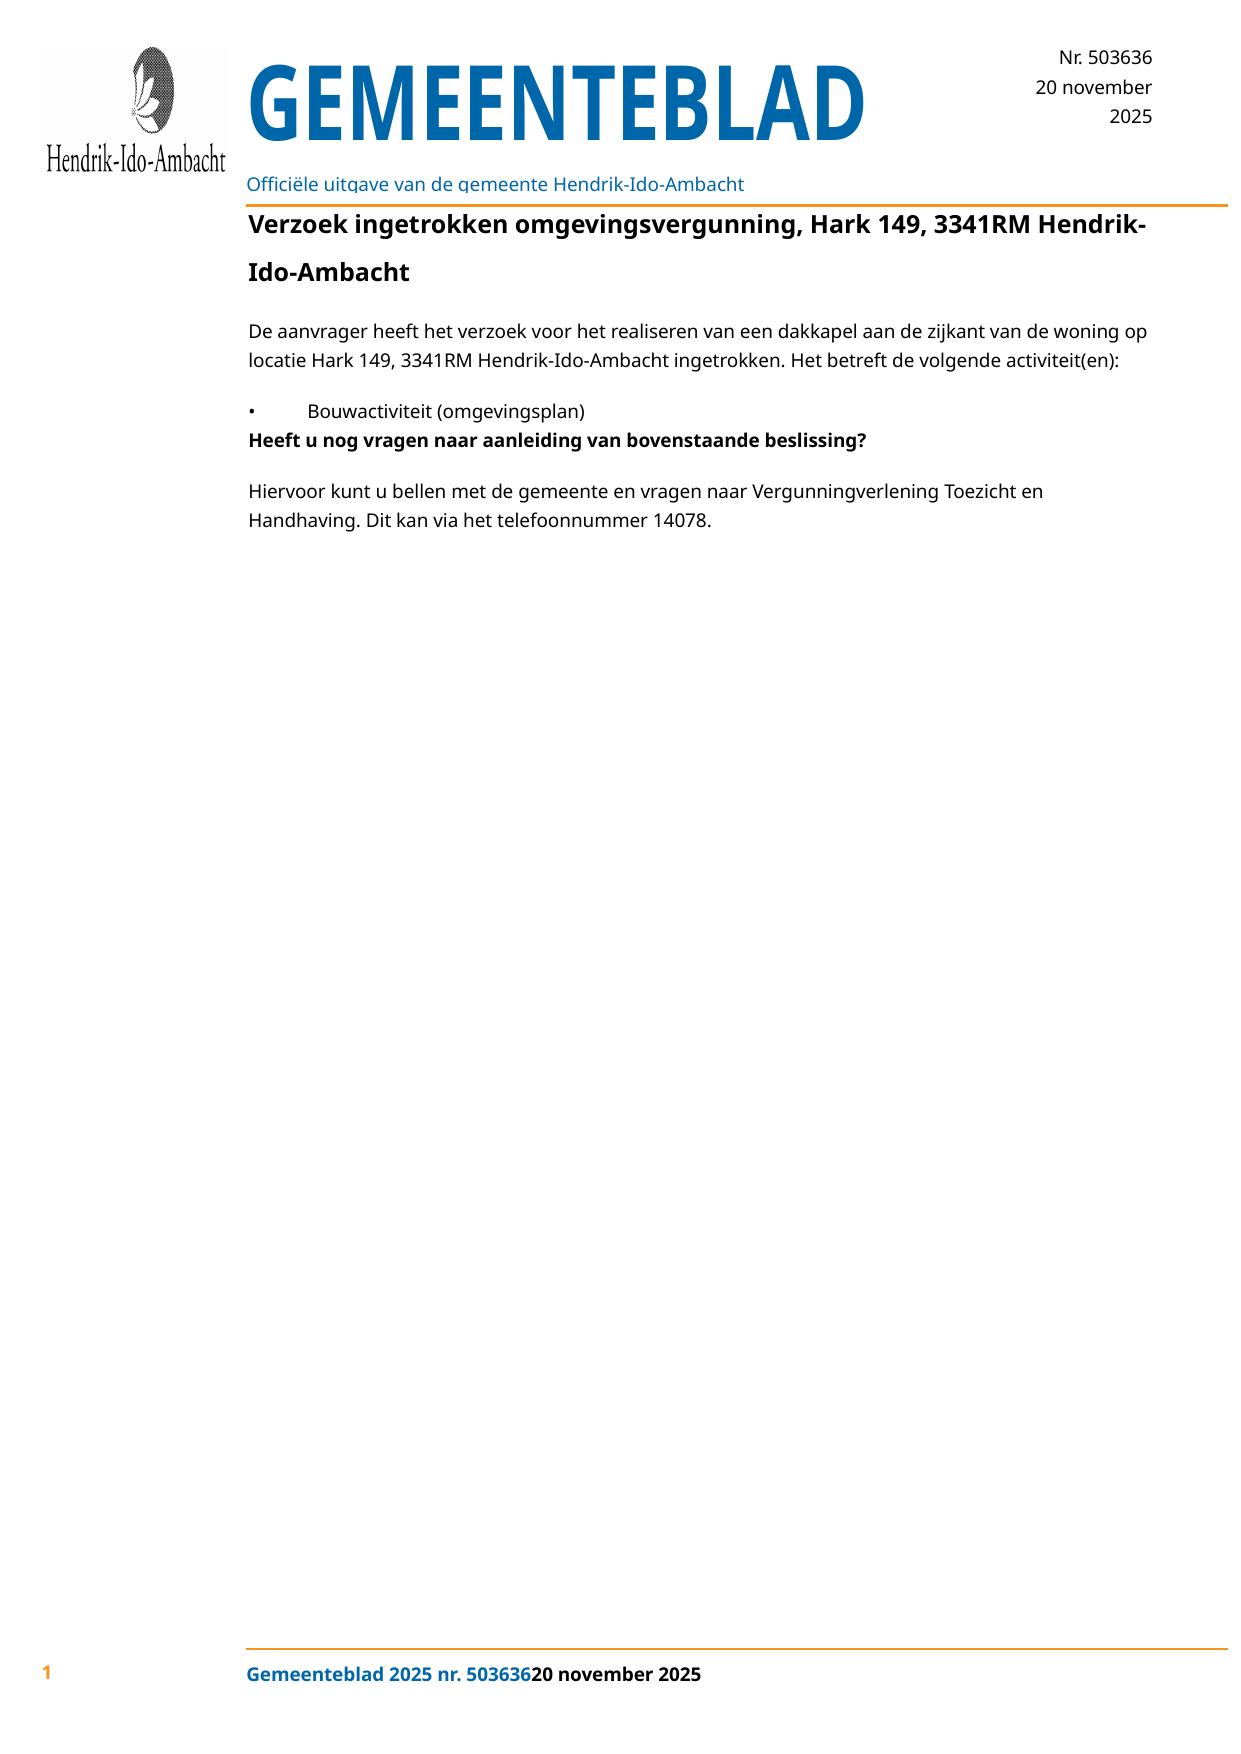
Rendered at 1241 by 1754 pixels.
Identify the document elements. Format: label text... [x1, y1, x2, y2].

list Bouwactiviteit (omgevingsplan) [248, 398, 1152, 424]
text Verzoek ingetrokken omgevingsvergunning, Hark 149, 3341RM Hendrik-Ido-Ambacht [248, 207, 1152, 288]
picture [41, 47, 231, 172]
text De aanvrager heeft het verzoek voor het realiseren van een dakkapel aan de zijkant van de woning op locatie Hark 149, 3341RM Hendrik-Ido-Ambacht ingetrokken. Het betreft de volgende activiteit(en): [248, 318, 1152, 373]
text Hiervoor kunt u bellen met de gemeente en vragen naar Vergunningverlening Toezicht en Handhaving. Dit kan via het telefoonnummer 14078. [248, 478, 1152, 533]
text Heeft u nog vragen naar aanleiding van bovenstaande beslissing? [248, 427, 1152, 453]
